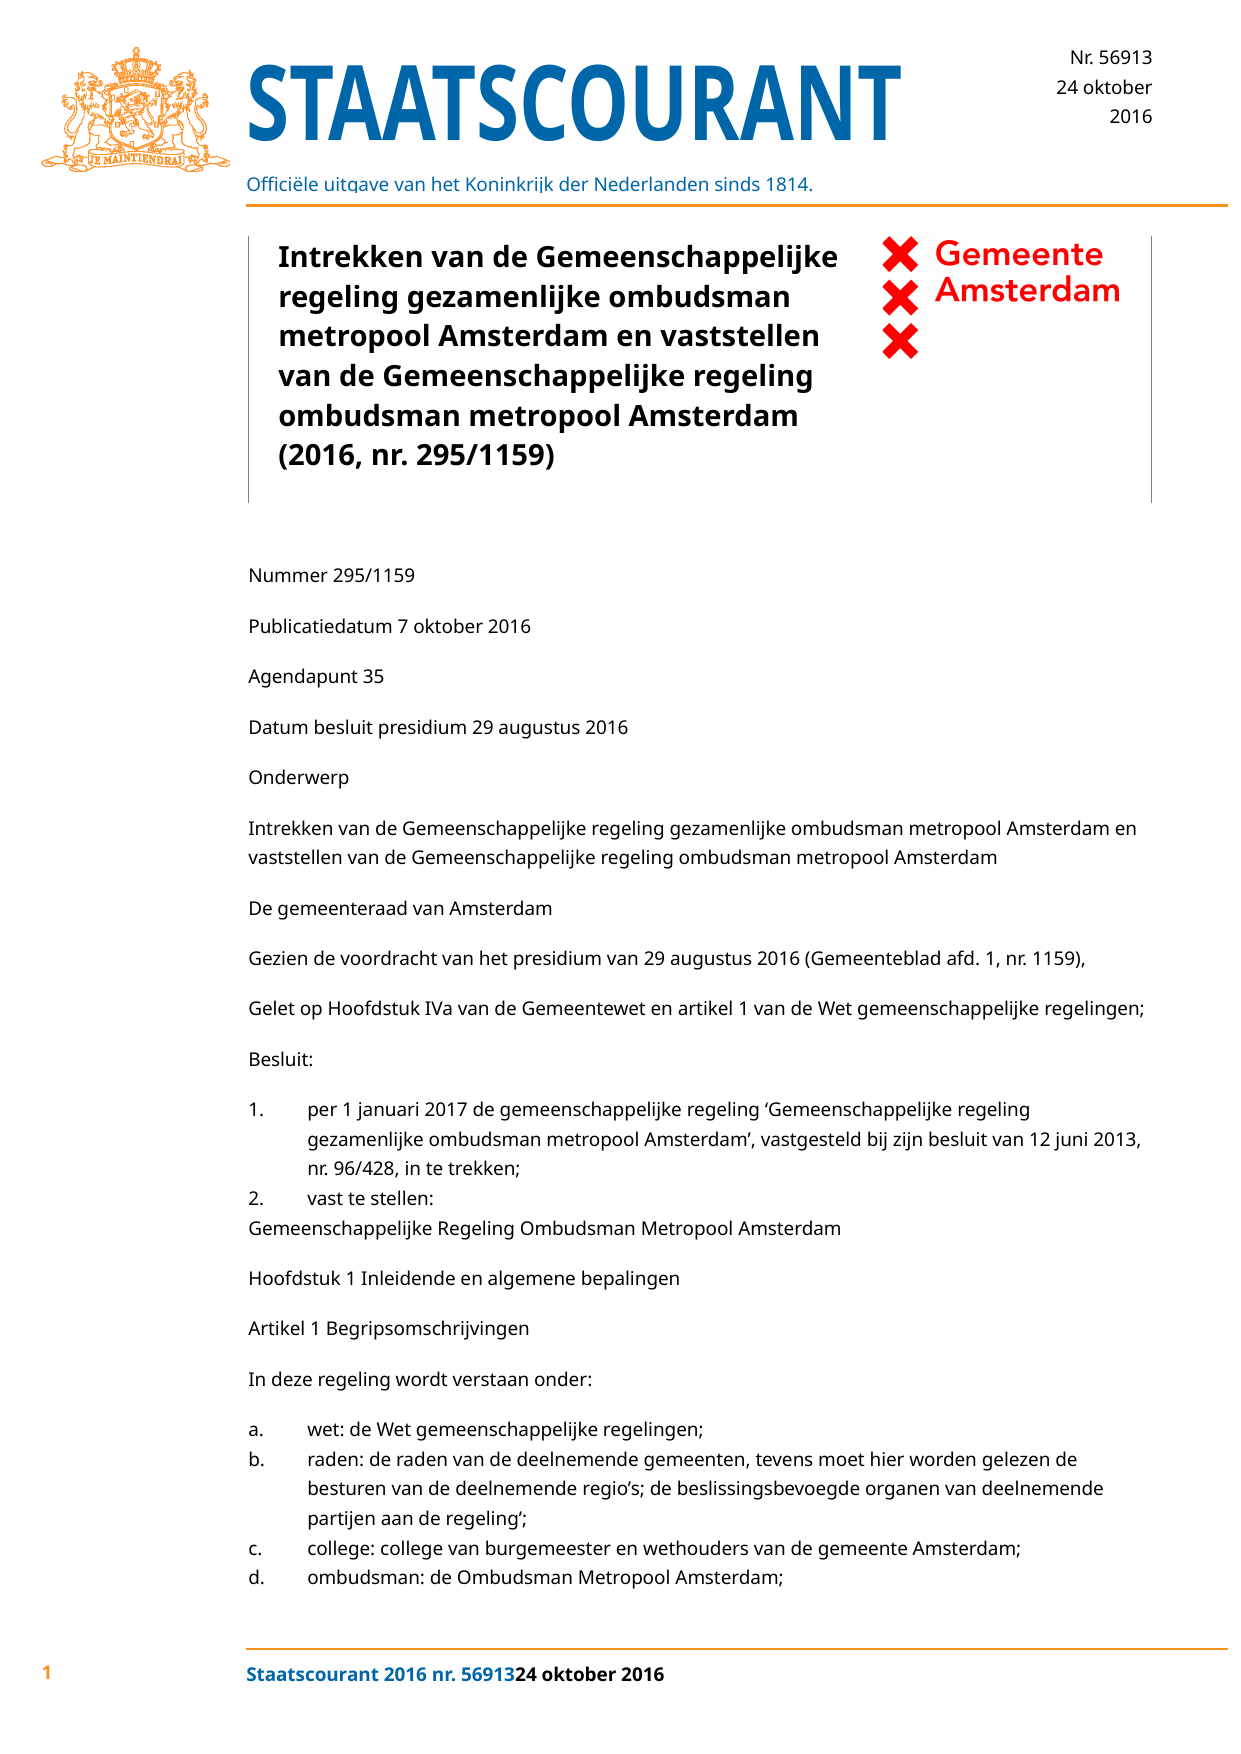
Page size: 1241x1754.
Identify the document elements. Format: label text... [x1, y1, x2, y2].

text Hoofdstuk 1 Inleidende en algemene bepalingen [248, 1265, 1152, 1291]
table_header [850, 236, 1151, 503]
text De gemeenteraad van Amsterdam [248, 895, 1152, 920]
picture [882, 236, 1119, 359]
text Nummer 295/1159 [248, 563, 1152, 588]
list vast te stellen: [248, 1185, 1152, 1211]
text Onderwerp [248, 764, 1152, 790]
text Agendapunt 35 [248, 663, 1152, 689]
text Publicatiedatum 7 oktober 2016 [248, 613, 1152, 639]
picture [41, 47, 231, 172]
text Artikel 1 Begripsomschrijvingen [248, 1316, 1152, 1341]
text Gemeenschappelijke Regeling Ombudsman Metropool Amsterdam [248, 1215, 1152, 1240]
list wet: de Wet gemeenschappelijke regelingen; [248, 1416, 1152, 1442]
text Besluit: [248, 1046, 1152, 1072]
text Gelet op Hoofdstuk IVa van de Gemeentewet en artikel 1 van de Wet gemeenschappelijke regelingen; [248, 996, 1152, 1021]
text Gezien de voordracht van het presidium van 29 augustus 2016 (Gemeenteblad afd. 1, nr. 1159), [248, 945, 1152, 971]
list ombudsman: de Ombudsman Metropool Amsterdam; [248, 1564, 1152, 1590]
text In deze regeling wordt verstaan onder: [248, 1366, 1152, 1392]
list per 1 januari 2017 de gemeenschappelijke regeling ‘Gemeenschappelijke regeling gezamenlijke ombudsman metropool Amsterdam’, vastgesteld bij zijn besluit van 12 juni 2013, nr. 96/428, in te trekken; [248, 1096, 1152, 1181]
text Intrekken van de Gemeenschappelijke regeling gezamenlijke ombudsman metropool Amsterdam en vaststellen van de Gemeenschappelijke regeling ombudsman metropool Amsterdam [248, 815, 1152, 870]
list college: college van burgemeester en wethouders van de gemeente Amsterdam; [248, 1535, 1152, 1560]
text Datum besluit presidium 29 augustus 2016 [248, 714, 1152, 739]
table_header Intrekken van de Gemeenschappelijke regeling gezamenlijke ombudsman metropool Amsterdam en vaststellen van de Gemeenschappelijke regeling ombudsman metropool Amsterdam (2016, nr. 295/1159) [249, 236, 850, 503]
list raden: de raden van de deelnemende gemeenten, tevens moet hier worden gelezen de besturen van de deelnemende regio’s; de beslissingsbevoegde organen van deelnemende partijen aan de regeling’; [248, 1446, 1152, 1531]
